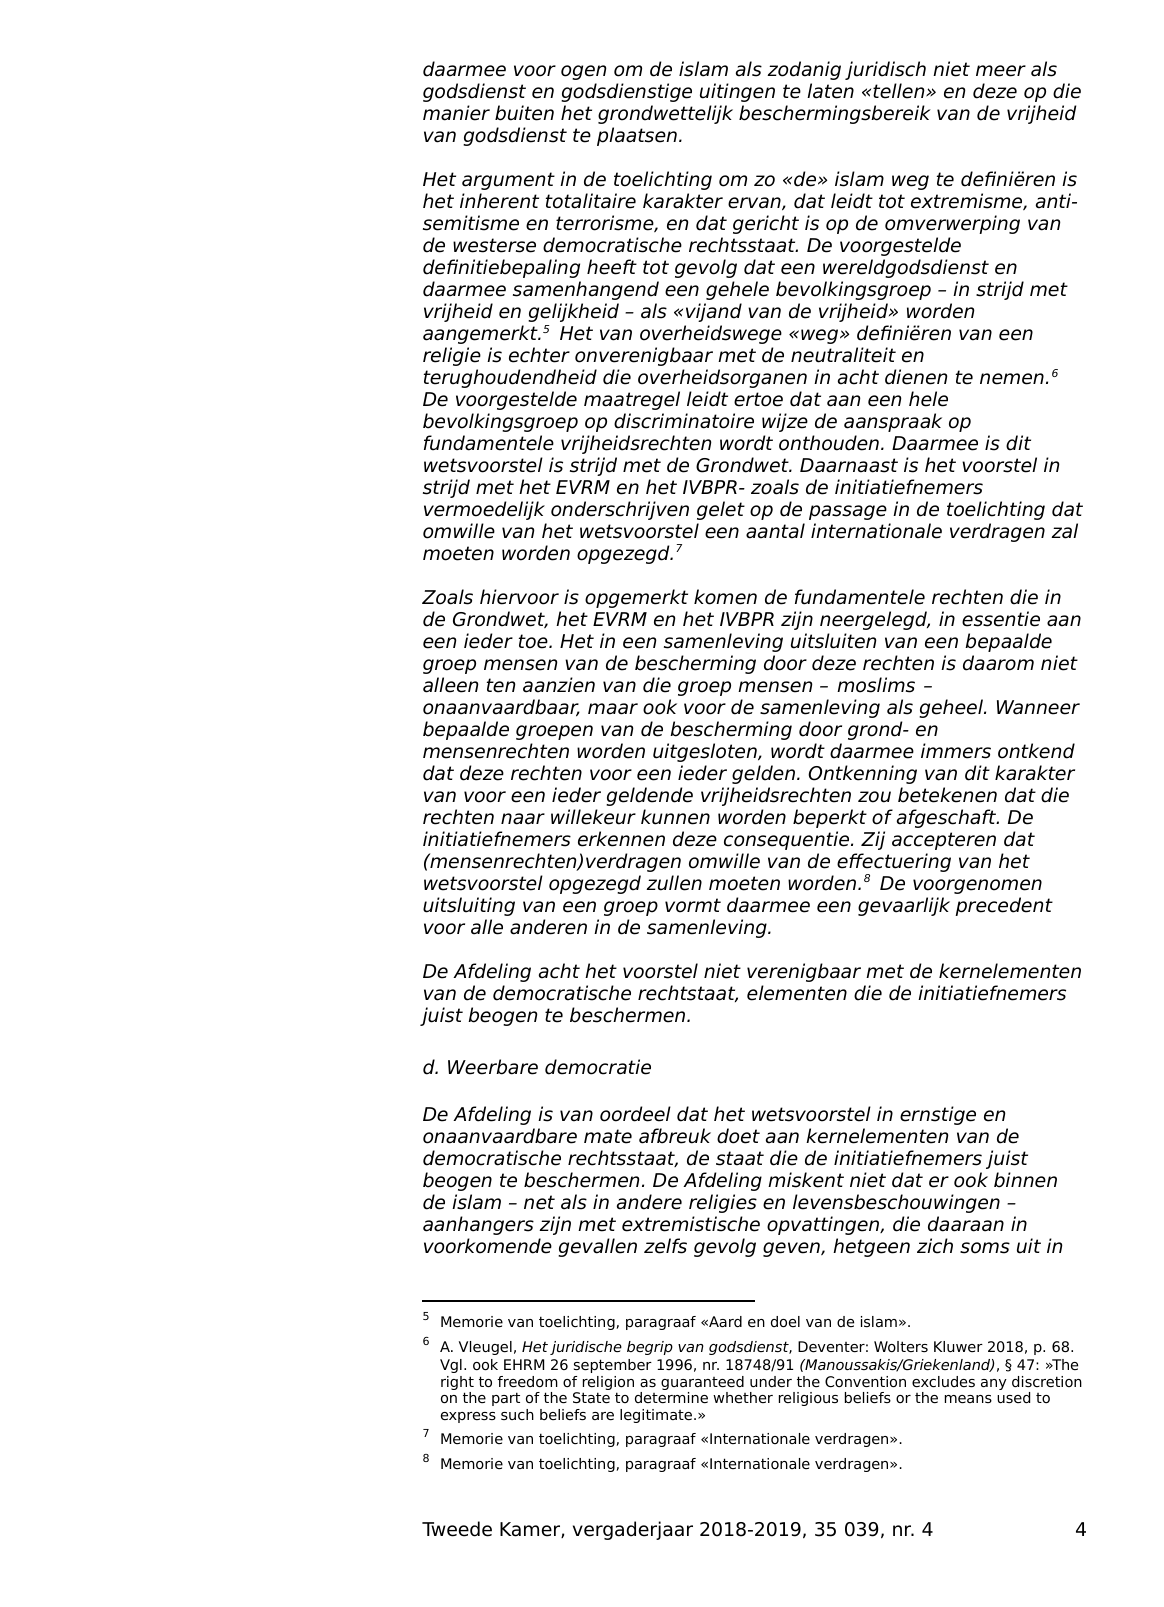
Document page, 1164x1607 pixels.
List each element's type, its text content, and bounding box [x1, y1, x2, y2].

text daarmee voor ogen om de islam als zodanig juridisch niet meer als godsdienst en godsdienstige uitingen te laten «tellen» en deze op die manier buiten het grondwettelijk beschermingsbereik van de vrijheid van godsdienst te plaatsen. [422, 59, 1087, 147]
text A. Vleugel, Het juridische begrip van godsdienst, Deventer: Wolters Kluwer 2018, p. 68. Vgl. ook EHRM 26 september 1996, nr. 18748/91 (Manoussakis/Griekenland), § 47: »The right to freedom of religion as guaranteed under the Convention excludes any discretion on the part of the State to determine whether religious beliefs or the means used to express such beliefs are legitimate.» [422, 1335, 1087, 1424]
text De Afdeling is van oordeel dat het wetsvoorstel in ernstige en onaanvaardbare mate afbreuk doet aan kernelementen van de democratische rechtsstaat, de staat die de initiatiefnemers juist beogen te beschermen. De Afdeling miskent niet dat er ook binnen de islam – net als in andere religies en levensbeschouwingen – aanhangers zijn met extremistische opvattingen, die daaraan in voorkomende gevallen zelfs gevolg geven, hetgeen zich soms uit in [422, 1104, 1087, 1258]
text Het argument in de toelichting om zo «de» islam weg te definiëren is het inherent totalitaire karakter ervan, dat leidt tot extremisme, anti-semitisme en terrorisme, en dat gericht is op de omverwerping van de westerse democratische rechtsstaat. De voorgestelde definitiebepaling heeft tot gevolg dat een wereldgodsdienst en daarmee samenhangend een gehele bevolkingsgroep – in strijd met vrijheid en gelijkheid – als «vijand van de vrijheid» worden aangemerkt. Het van overheidswege «weg» definiëren van een religie is echter onverenigbaar met de neutraliteit en terughoudendheid die overheidsorganen in acht dienen te nemen. De voorgestelde maatregel leidt ertoe dat aan een hele bevolkingsgroep op discriminatoire wijze de aanspraak op fundamentele vrijheidsrechten wordt onthouden. Daarmee is dit wetsvoorstel is strijd met de Grondwet. Daarnaast is het voorstel in strijd met het EVRM en het IVBPR- zoals de initiatiefnemers vermoedelijk onderschrijven gelet op de passage in de toelichting dat omwille van het wetsvoorstel een aantal internationale verdragen zal moeten worden opgezegd. [422, 169, 1087, 565]
text Zoals hiervoor is opgemerkt komen de fundamentele rechten die in de Grondwet, het EVRM en het IVBPR zijn neergelegd, in essentie aan een ieder toe. Het in een samenleving uitsluiten van een bepaalde groep mensen van de bescherming door deze rechten is daarom niet alleen ten aanzien van die groep mensen – moslims – onaanvaardbaar, maar ook voor de samenleving als geheel. Wanneer bepaalde groepen van de bescherming door grond- en mensenrechten worden uitgesloten, wordt daarmee immers ontkend dat deze rechten voor een ieder gelden. Ontkenning van dit karakter van voor een ieder geldende vrijheidsrechten zou betekenen dat die rechten naar willekeur kunnen worden beperkt of afgeschaft. De initiatiefnemers erkennen deze consequentie. Zij accepteren dat (mensenrechten)verdragen omwille van de effectuering van het wetsvoorstel opgezegd zullen moeten worden. De voorgenomen uitsluiting van een groep vormt daarmee een gevaarlijk precedent voor alle anderen in de samenleving. [422, 587, 1087, 939]
text Memorie van toelichting, paragraaf «Aard en doel van de islam». [422, 1310, 1087, 1332]
text Memorie van toelichting, paragraaf «Internationale verdragen». [422, 1452, 1087, 1474]
text De Afdeling acht het voorstel niet verenigbaar met de kernelementen van de democratische rechtstaat, elementen die de initiatiefnemers juist beogen te beschermen. [422, 961, 1087, 1027]
text Memorie van toelichting, paragraaf «Internationale verdragen». [422, 1427, 1087, 1449]
subtitle d. Weerbare democratie [422, 1057, 1087, 1079]
